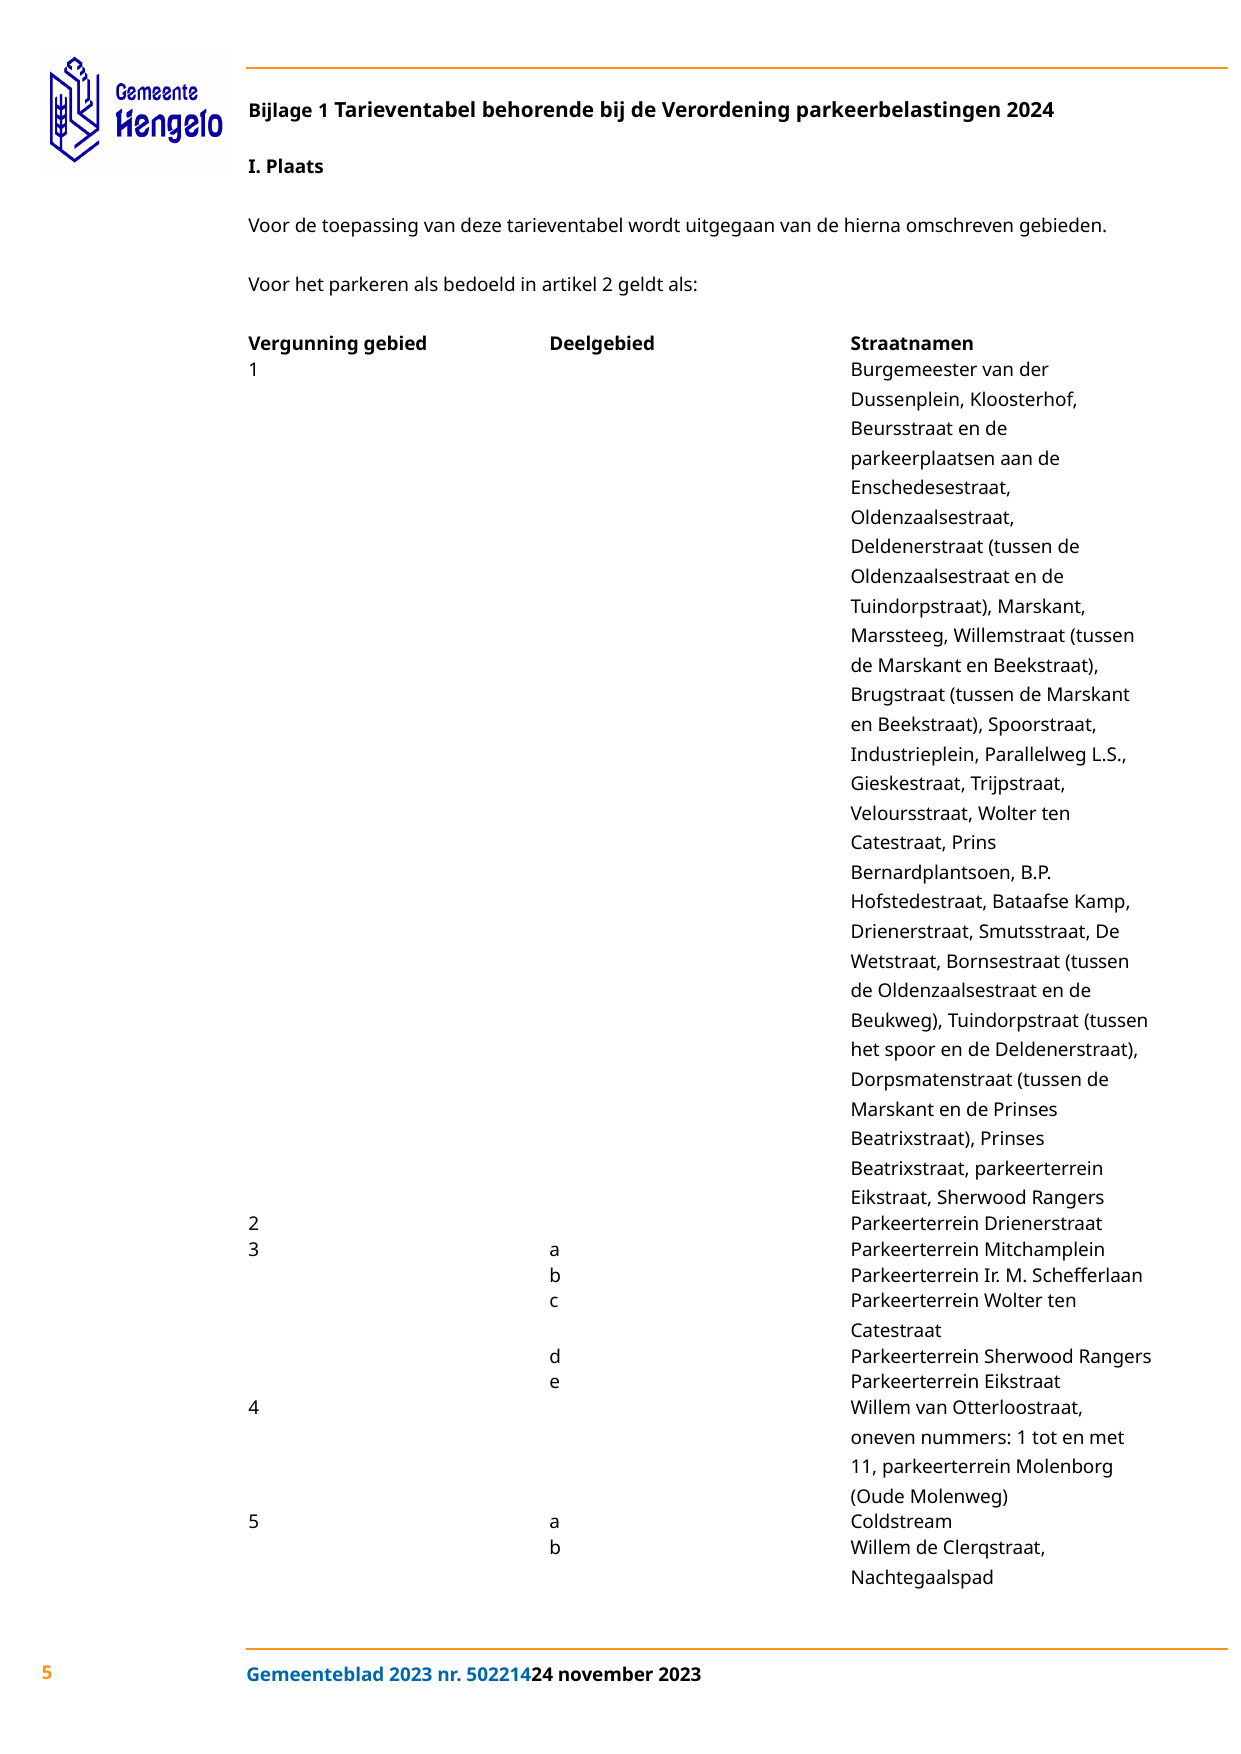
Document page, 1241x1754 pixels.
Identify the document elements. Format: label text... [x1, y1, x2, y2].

table_cell [549, 1210, 850, 1236]
table_cell Parkeerterrein Wolter ten Catestraat [850, 1288, 1152, 1343]
table_cell Coldstream [850, 1509, 1152, 1534]
table_cell a [549, 1509, 850, 1534]
table_cell e [549, 1369, 850, 1394]
table_cell [549, 356, 850, 1210]
text Voor het parkeren als bedoeld in artikel 2 geldt als: [248, 271, 1152, 297]
table_cell 5 [248, 1509, 549, 1590]
table_header Vergunning gebied [248, 331, 549, 356]
table_header Deelgebied [549, 331, 850, 356]
table_cell c [549, 1288, 850, 1343]
table_cell Parkeerterrein Sherwood Rangers [850, 1343, 1152, 1368]
table_cell a [549, 1236, 850, 1262]
table_cell Burgemeester van der Dussenplein, Kloosterhof, Beursstraat en de parkeerplaatsen aan de Enschedesestraat, Oldenzaalsestraat, Deldenerstraat (tussen de Oldenzaalsestraat en de Tuindorpstraat), Marskant, Marssteeg, Willemstraat (tussen de Marskant en Beekstraat), Brugstraat (tussen de Marskant en Beekstraat), Spoorstraat, Industrieplein, Parallelweg L.S., Gieskestraat, Trijpstraat, Veloursstraat, Wolter ten Catestraat, Prins Bernardplantsoen, B.P. Hofstedestraat, Bataafse Kamp, Drienerstraat, Smutsstraat, De Wetstraat, Bornsestraat (tussen de Oldenzaalsestraat en de Beukweg), Tuindorpstraat (tussen het spoor en de Deldenerstraat), Dorpsmatenstraat (tussen de Marskant en de Prinses Beatrixstraat), Prinses Beatrixstraat, parkeerterrein Eikstraat, Sherwood Rangers [850, 356, 1152, 1210]
table_cell Parkeerterrein Ir. M. Schefferlaan [850, 1262, 1152, 1287]
table_cell [549, 1394, 850, 1509]
picture [41, 47, 231, 172]
table_cell Parkeerterrein Drienerstraat [850, 1210, 1152, 1236]
table_cell Willem van Otterloostraat, oneven nummers: 1 tot en met 11, parkeerterrein Molenborg (Oude Molenweg) [850, 1394, 1152, 1509]
table_cell Willem de Clerqstraat, Nachtegaalspad [850, 1535, 1152, 1590]
table_cell Parkeerterrein Eikstraat [850, 1369, 1152, 1394]
text I. Plaats [248, 153, 1152, 179]
table_cell 3 [248, 1236, 549, 1394]
table_cell 1 [248, 356, 549, 1210]
table_cell b [549, 1262, 850, 1287]
table_cell d [549, 1343, 850, 1368]
table_cell 4 [248, 1394, 549, 1509]
table_cell b [549, 1535, 850, 1590]
table_cell Parkeerterrein Mitchamplein [850, 1236, 1152, 1262]
table_header Straatnamen [850, 331, 1152, 356]
text Voor de toepassing van deze tarieventabel wordt uitgegaan van de hierna omschreven gebieden. [248, 212, 1152, 238]
table_cell 2 [248, 1210, 549, 1236]
text Bijlage 1 Tarieventabel behorende bij de Verordening parkeerbelastingen 2024 [248, 95, 1152, 123]
